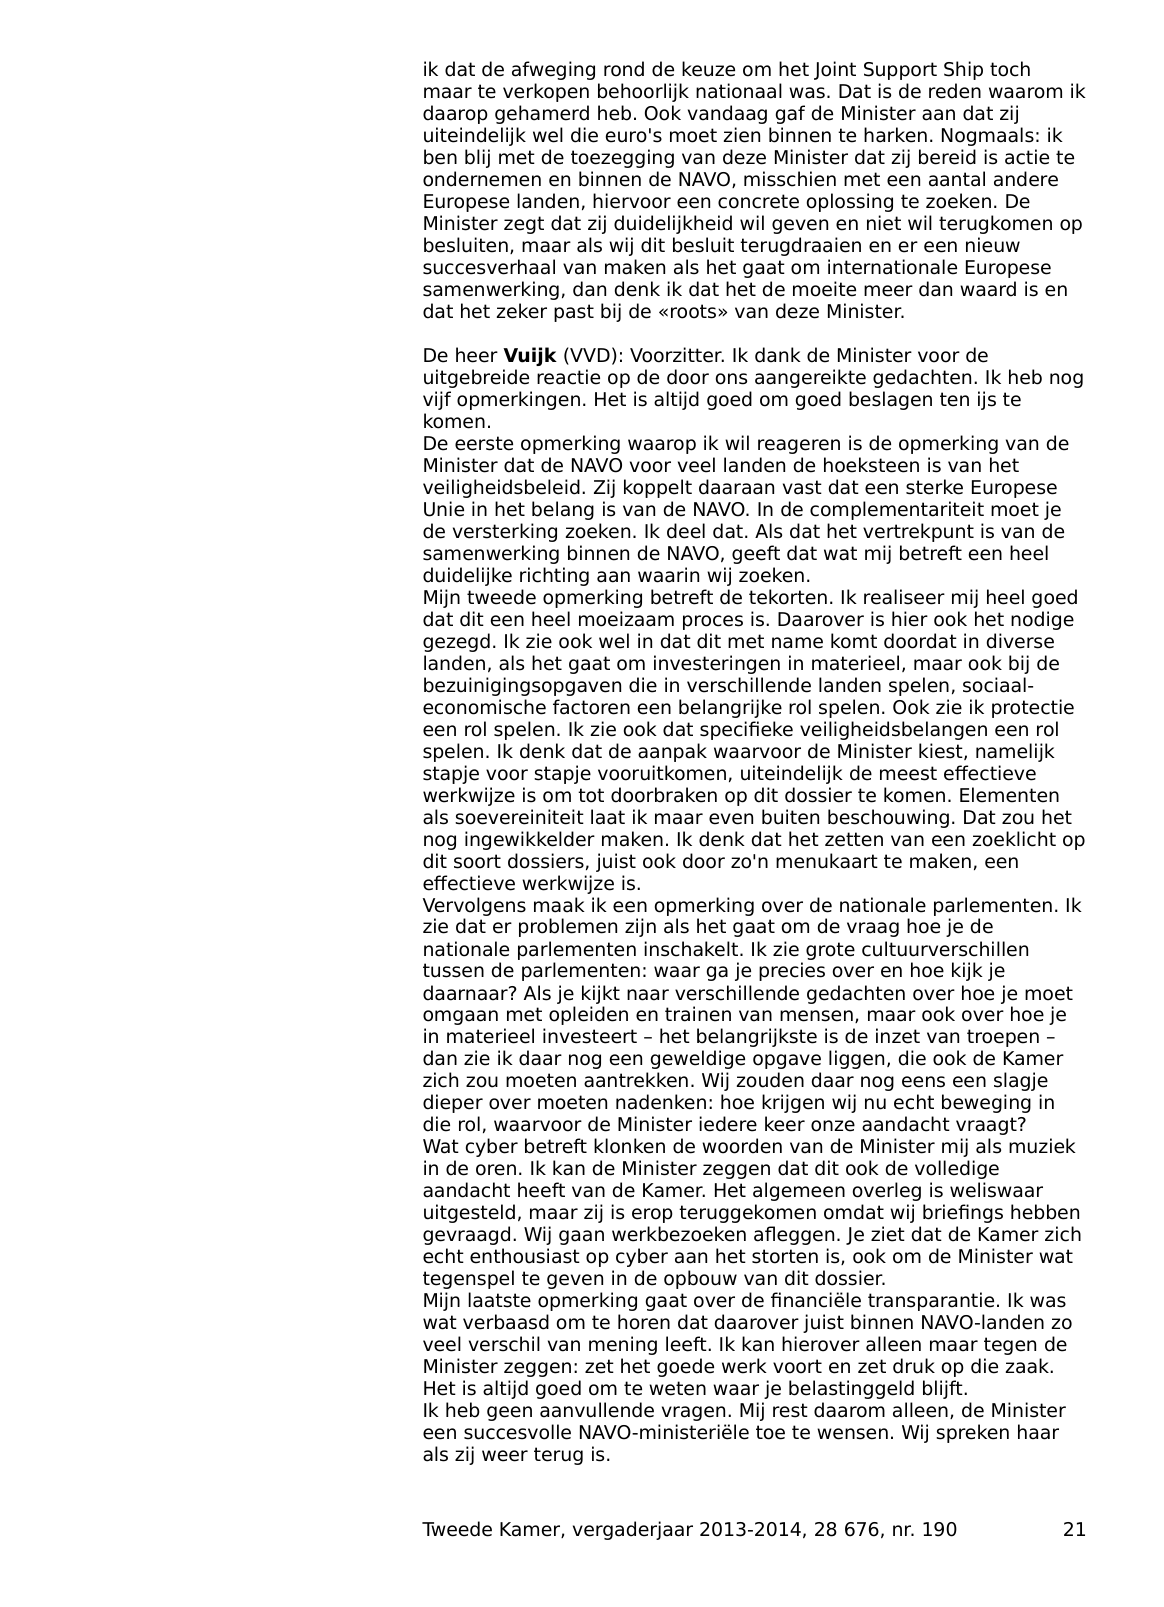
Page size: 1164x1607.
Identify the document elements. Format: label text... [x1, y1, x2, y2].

text ik dat de afweging rond de keuze om het Joint Support Ship toch maar te verkopen behoorlijk nationaal was. Dat is de reden waarom ik daarop gehamerd heb. Ook vandaag gaf de Minister aan dat zij uiteindelijk wel die euro's moet zien binnen te harken. Nogmaals: ik ben blij met de toezegging van deze Minister dat zij bereid is actie te ondernemen en binnen de NAVO, misschien met een aantal andere Europese landen, hiervoor een concrete oplossing te zoeken. De Minister zegt dat zij duidelijkheid wil geven en niet wil terugkomen op besluiten, maar als wij dit besluit terugdraaien en er een nieuw succesverhaal van maken als het gaat om internationale Europese samenwerking, dan denk ik dat het de moeite meer dan waard is en dat het zeker past bij de «roots» van deze Minister. [422, 59, 1087, 323]
text Mijn laatste opmerking gaat over de financiële transparantie. Ik was wat verbaasd om te horen dat daarover juist binnen NAVO-landen zo veel verschil van mening leeft. Ik kan hierover alleen maar tegen de Minister zeggen: zet het goede werk voort en zet druk op die zaak. Het is altijd goed om te weten waar je belastinggeld blijft. [422, 1290, 1087, 1400]
text Vervolgens maak ik een opmerking over de nationale parlementen. Ik zie dat er problemen zijn als het gaat om de vraag hoe je de nationale parlementen inschakelt. Ik zie grote cultuurverschillen tussen de parlementen: waar ga je precies over en hoe kijk je daarnaar? Als je kijkt naar verschillende gedachten over hoe je moet omgaan met opleiden en trainen van mensen, maar ook over hoe je in materieel investeert – het belangrijkste is de inzet van troepen – dan zie ik daar nog een geweldige opgave liggen, die ook de Kamer zich zou moeten aantrekken. Wij zouden daar nog eens een slagje dieper over moeten nadenken: hoe krijgen wij nu echt beweging in die rol, waarvoor de Minister iedere keer onze aandacht vraagt? [422, 894, 1087, 1136]
text De eerste opmerking waarop ik wil reageren is de opmerking van de Minister dat de NAVO voor veel landen de hoeksteen is van het veiligheidsbeleid. Zij koppelt daaraan vast dat een sterke Europese Unie in het belang is van de NAVO. In de complementariteit moet je de versterking zoeken. Ik deel dat. Als dat het vertrekpunt is van de samenwerking binnen de NAVO, geeft dat wat mij betreft een heel duidelijke richting aan waarin wij zoeken. [422, 433, 1087, 587]
text Ik heb geen aanvullende vragen. Mij rest daarom alleen, de Minister een succesvolle NAVO-ministeriële toe te wensen. Wij spreken haar als zij weer terug is. [422, 1400, 1087, 1466]
text De heer Vuijk (VVD): Voorzitter. Ik dank de Minister voor de uitgebreide reactie op de door ons aangereikte gedachten. Ik heb nog vijf opmerkingen. Het is altijd goed om goed beslagen ten ijs te komen. [422, 345, 1087, 433]
text Mijn tweede opmerking betreft de tekorten. Ik realiseer mij heel goed dat dit een heel moeizaam proces is. Daarover is hier ook het nodige gezegd. Ik zie ook wel in dat dit met name komt doordat in diverse landen, als het gaat om investeringen in materieel, maar ook bij de bezuinigingsopgaven die in verschillende landen spelen, sociaal-economische factoren een belangrijke rol spelen. Ook zie ik protectie een rol spelen. Ik zie ook dat specifieke veiligheidsbelangen een rol spelen. Ik denk dat de aanpak waarvoor de Minister kiest, namelijk stapje voor stapje vooruitkomen, uiteindelijk de meest effectieve werkwijze is om tot doorbraken op dit dossier te komen. Elementen als soevereiniteit laat ik maar even buiten beschouwing. Dat zou het nog ingewikkelder maken. Ik denk dat het zetten van een zoeklicht op dit soort dossiers, juist ook door zo'n menukaart te maken, een effectieve werkwijze is. [422, 587, 1087, 894]
text Wat cyber betreft klonken de woorden van de Minister mij als muziek in de oren. Ik kan de Minister zeggen dat dit ook de volledige aandacht heeft van de Kamer. Het algemeen overleg is weliswaar uitgesteld, maar zij is erop teruggekomen omdat wij briefings hebben gevraagd. Wij gaan werkbezoeken afleggen. Je ziet dat de Kamer zich echt enthousiast op cyber aan het storten is, ook om de Minister wat tegenspel te geven in de opbouw van dit dossier. [422, 1136, 1087, 1290]
